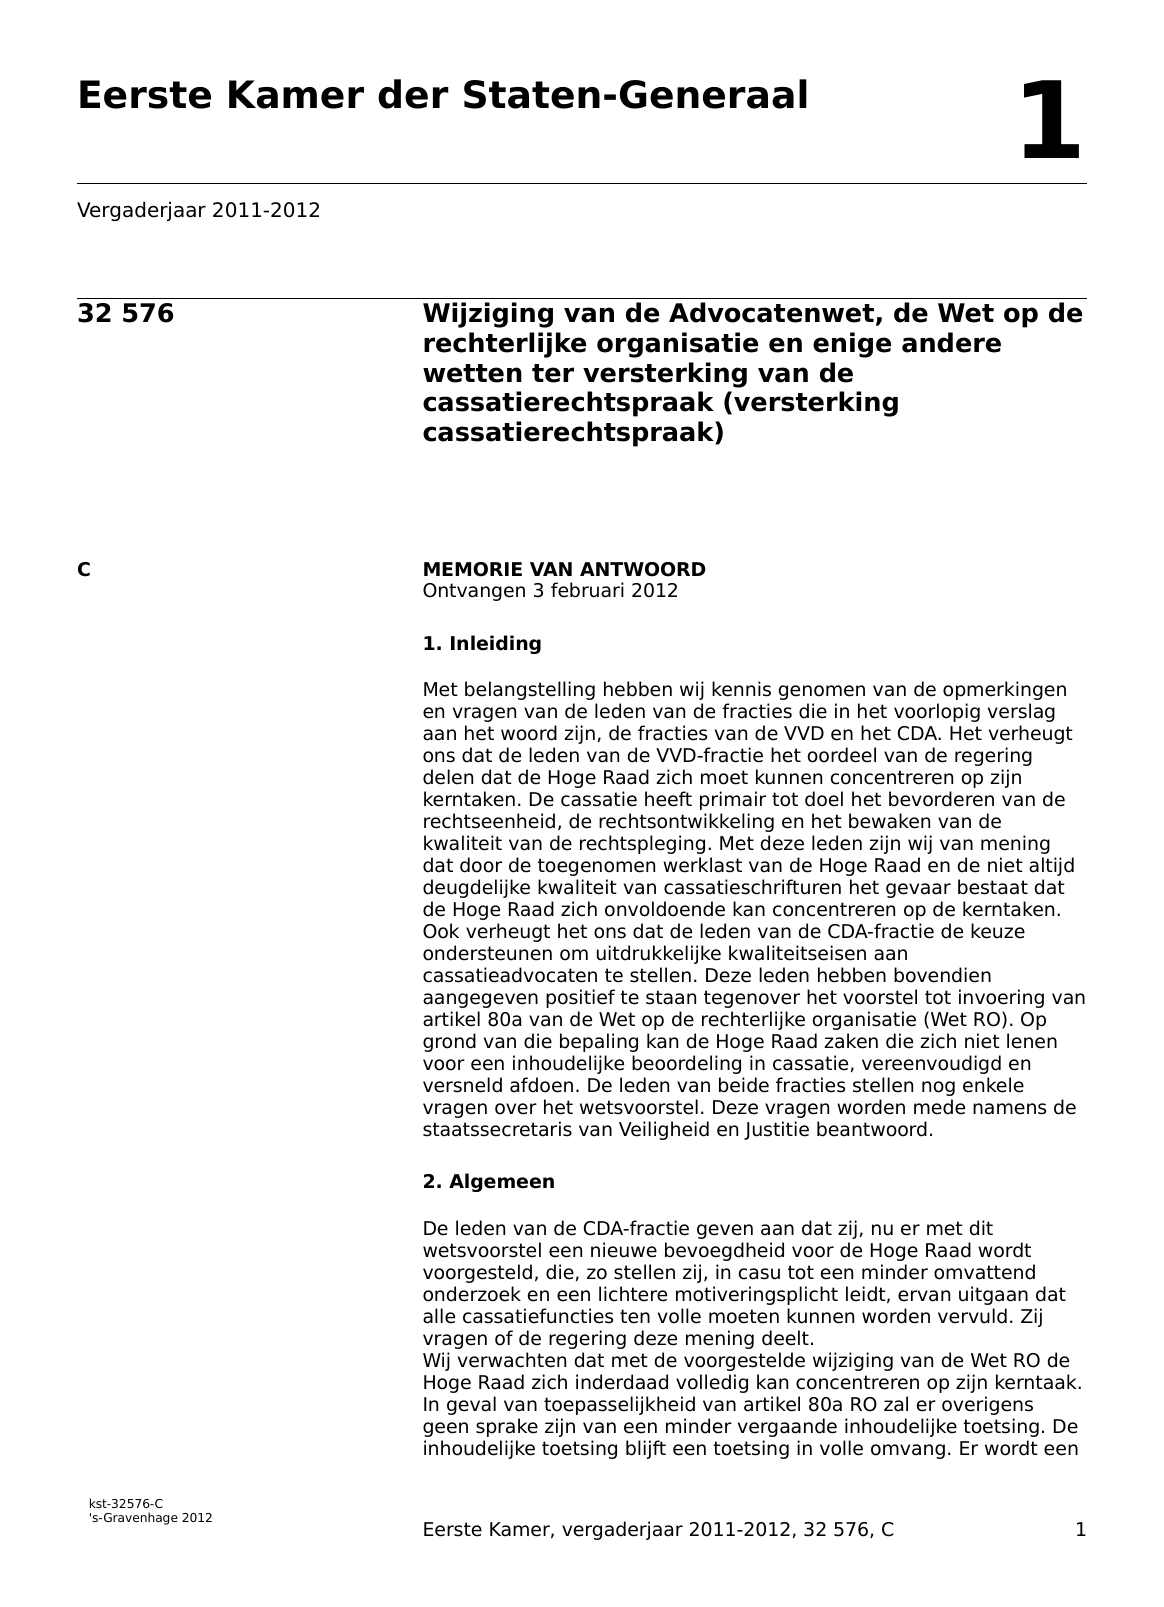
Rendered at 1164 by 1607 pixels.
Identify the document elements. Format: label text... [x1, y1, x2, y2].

text 's-Gravenhage 2012 [88, 1511, 323, 1525]
text Wij verwachten dat met de voorgestelde wijziging van de Wet RO de Hoge Raad zich inderdaad volledig kan concentreren op zijn kerntaak. In geval van toepasselijkheid van artikel 80a RO zal er overigens geen sprake zijn van een minder vergaande inhoudelijke toetsing. De inhoudelijke toetsing blijft een toetsing in volle omvang. Er wordt een [422, 1350, 1087, 1460]
subtitle 2. Algemeen [422, 1171, 1087, 1193]
table_header Eerste Kamer der Staten-Generaal [77, 59, 886, 183]
subtitle 1. Inleiding [422, 632, 1087, 654]
subtitle 32 576 Wijziging van de Advocatenwet, de Wet op de rechterlijke organisatie en enige andere wetten ter versterking van de cassatierechtspraak (versterking cassatierechtspraak) [77, 299, 1087, 447]
table_cell Vergaderjaar 2011-2012 [77, 184, 1087, 298]
table_header 1 [886, 59, 1087, 183]
text kst-32576-C [88, 1497, 323, 1511]
text Met belangstelling hebben wij kennis genomen van de opmerkingen en vragen van de leden van de fracties die in het voorlopig verslag aan het woord zijn, de fracties van de VVD en het CDA. Het verheugt ons dat de leden van de VVD-fractie het oordeel van de regering delen dat de Hoge Raad zich moet kunnen concentreren op zijn kerntaken. De cassatie heeft primair tot doel het bevorderen van de rechtseenheid, de rechtsontwikkeling en het bewaken van de kwaliteit van de rechtspleging. Met deze leden zijn wij van mening dat door de toegenomen werklast van de Hoge Raad en de niet altijd deugdelijke kwaliteit van cassatieschrifturen het gevaar bestaat dat de Hoge Raad zich onvoldoende kan concentreren op de kerntaken. Ook verheugt het ons dat de leden van de CDA-fractie de keuze ondersteunen om uitdrukkelijke kwaliteitseisen aan cassatieadvocaten te stellen. Deze leden hebben bovendien aangegeven positief te staan tegenover het voorstel tot invoering van artikel 80a van de Wet op de rechterlijke organisatie (Wet RO). Op grond van die bepaling kan de Hoge Raad zaken die zich niet lenen voor een inhoudelijke beoordeling in cassatie, vereenvoudigd en versneld afdoen. De leden van beide fracties stellen nog enkele vragen over het wetsvoorstel. Deze vragen worden mede namens de staatssecretaris van Veiligheid en Justitie beantwoord. [422, 679, 1087, 1141]
text Ontvangen 3 februari 2012 [422, 580, 1087, 602]
subtitle C MEMORIE VAN ANTWOORD [77, 558, 1087, 580]
text De leden van de CDA-fractie geven aan dat zij, nu er met dit wetsvoorstel een nieuwe bevoegdheid voor de Hoge Raad wordt voorgesteld, die, zo stellen zij, in casu tot een minder omvattend onderzoek en een lichtere motiveringsplicht leidt, ervan uitgaan dat alle cassatiefuncties ten volle moeten kunnen worden vervuld. Zij vragen of de regering deze mening deelt. [422, 1218, 1087, 1350]
